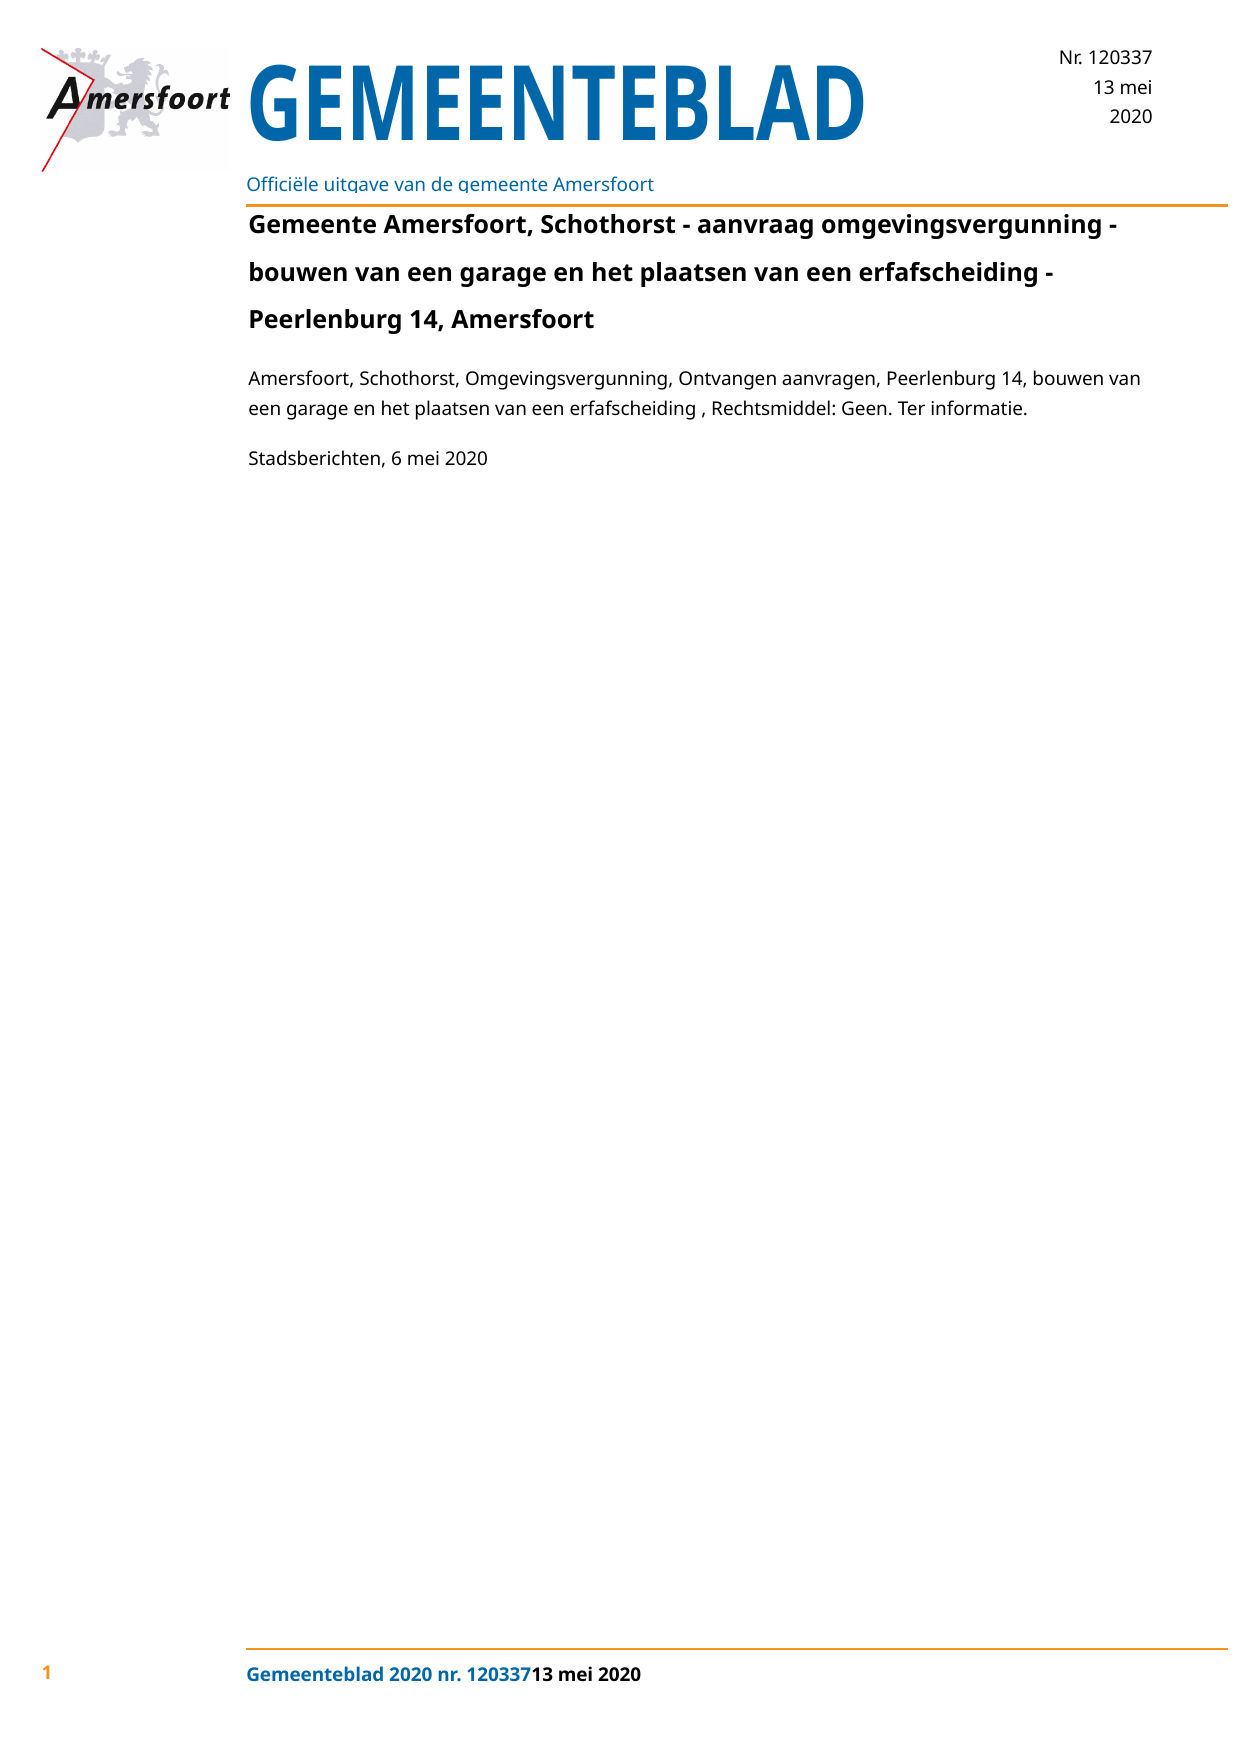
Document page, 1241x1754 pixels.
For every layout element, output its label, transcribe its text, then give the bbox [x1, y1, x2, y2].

picture [41, 47, 231, 172]
text Stadsberichten, 6 mei 2020 [248, 446, 1152, 471]
text Gemeente Amersfoort, Schothorst - aanvraag omgevingsvergunning - bouwen van een garage en het plaatsen van een erfafscheiding - Peerlenburg 14, Amersfoort [248, 207, 1152, 336]
text Amersfoort, Schothorst, Omgevingsvergunning, Ontvangen aanvragen, Peerlenburg 14, bouwen van een garage en het plaatsen van een erfafscheiding , Rechtsmiddel: Geen. Ter informatie. [248, 366, 1152, 421]
